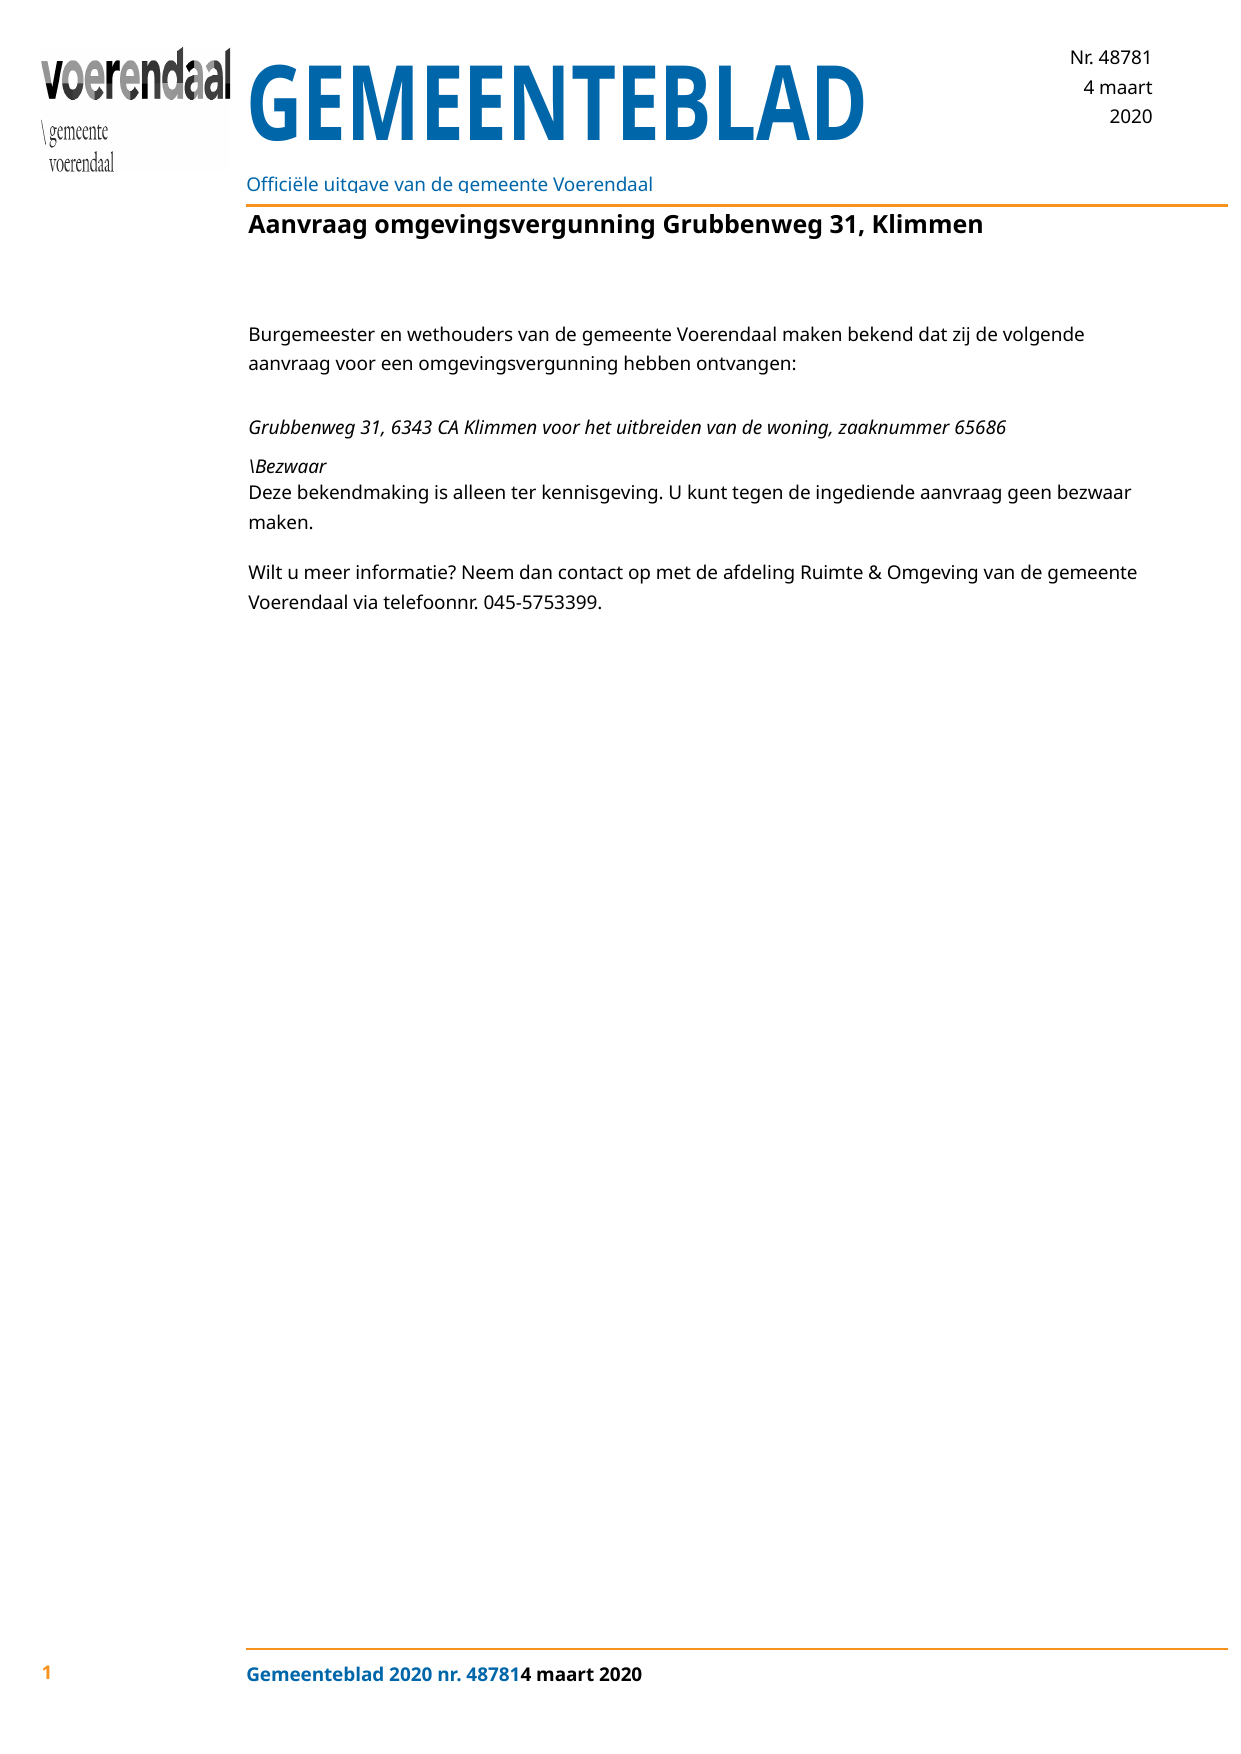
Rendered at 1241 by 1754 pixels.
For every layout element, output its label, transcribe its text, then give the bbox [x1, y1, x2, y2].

text Deze bekendmaking is alleen ter kennisgeving. U kunt tegen de ingediende aanvraag geen bezwaar maken. [248, 479, 1152, 534]
text \Bezwaar [248, 453, 1152, 479]
text Grubbenweg 31, 6343 CA Klimmen voor het uitbreiden van de woning, zaaknummer 65686 [248, 414, 1152, 440]
text Aanvraag omgevingsvergunning Grubbenweg 31, Klimmen [248, 207, 1152, 241]
text Burgemeester en wethouders van de gemeente Voerendaal maken bekend dat zij de volgende aanvraag voor een omgevingsvergunning hebben ontvangen: [248, 321, 1152, 376]
text Wilt u meer informatie? Neem dan contact op met de afdeling Ruimte & Omgeving van de gemeente Voerendaal via telefoonnr. 045-5753399. [248, 559, 1152, 614]
picture [41, 47, 231, 172]
